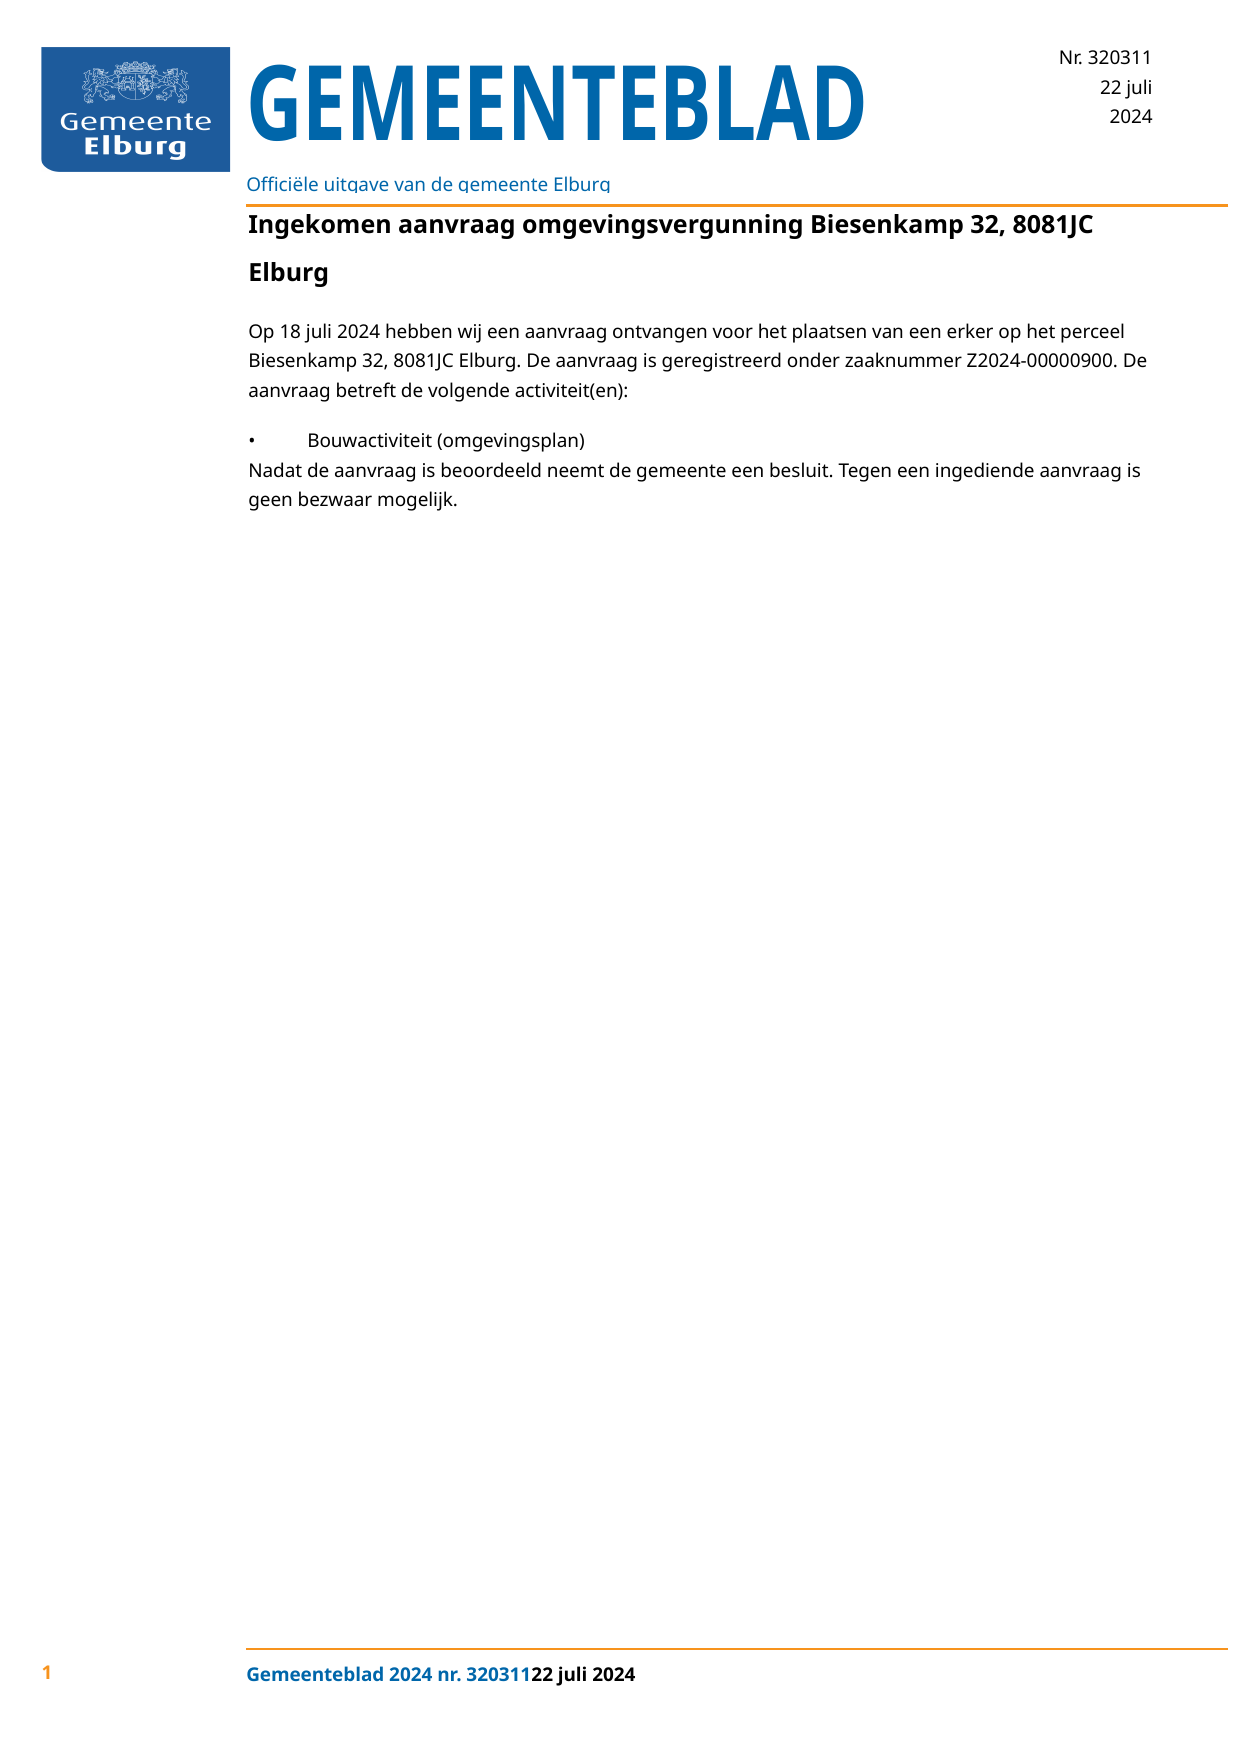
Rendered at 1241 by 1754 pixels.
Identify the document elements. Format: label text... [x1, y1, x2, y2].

list Bouwactiviteit (omgevingsplan) [248, 427, 1152, 453]
text Ingekomen aanvraag omgevingsvergunning Biesenkamp 32, 8081JC Elburg [248, 207, 1152, 288]
text Nadat de aanvraag is beoordeeld neemt de gemeente een besluit. Tegen een ingediende aanvraag is geen bezwaar mogelijk. [248, 457, 1152, 512]
picture [41, 47, 231, 172]
text Op 18 juli 2024 hebben wij een aanvraag ontvangen voor het plaatsen van een erker op het perceel Biesenkamp 32, 8081JC Elburg. De aanvraag is geregistreerd onder zaaknummer Z2024-00000900. De aanvraag betreft de volgende activiteit(en): [248, 318, 1152, 403]
